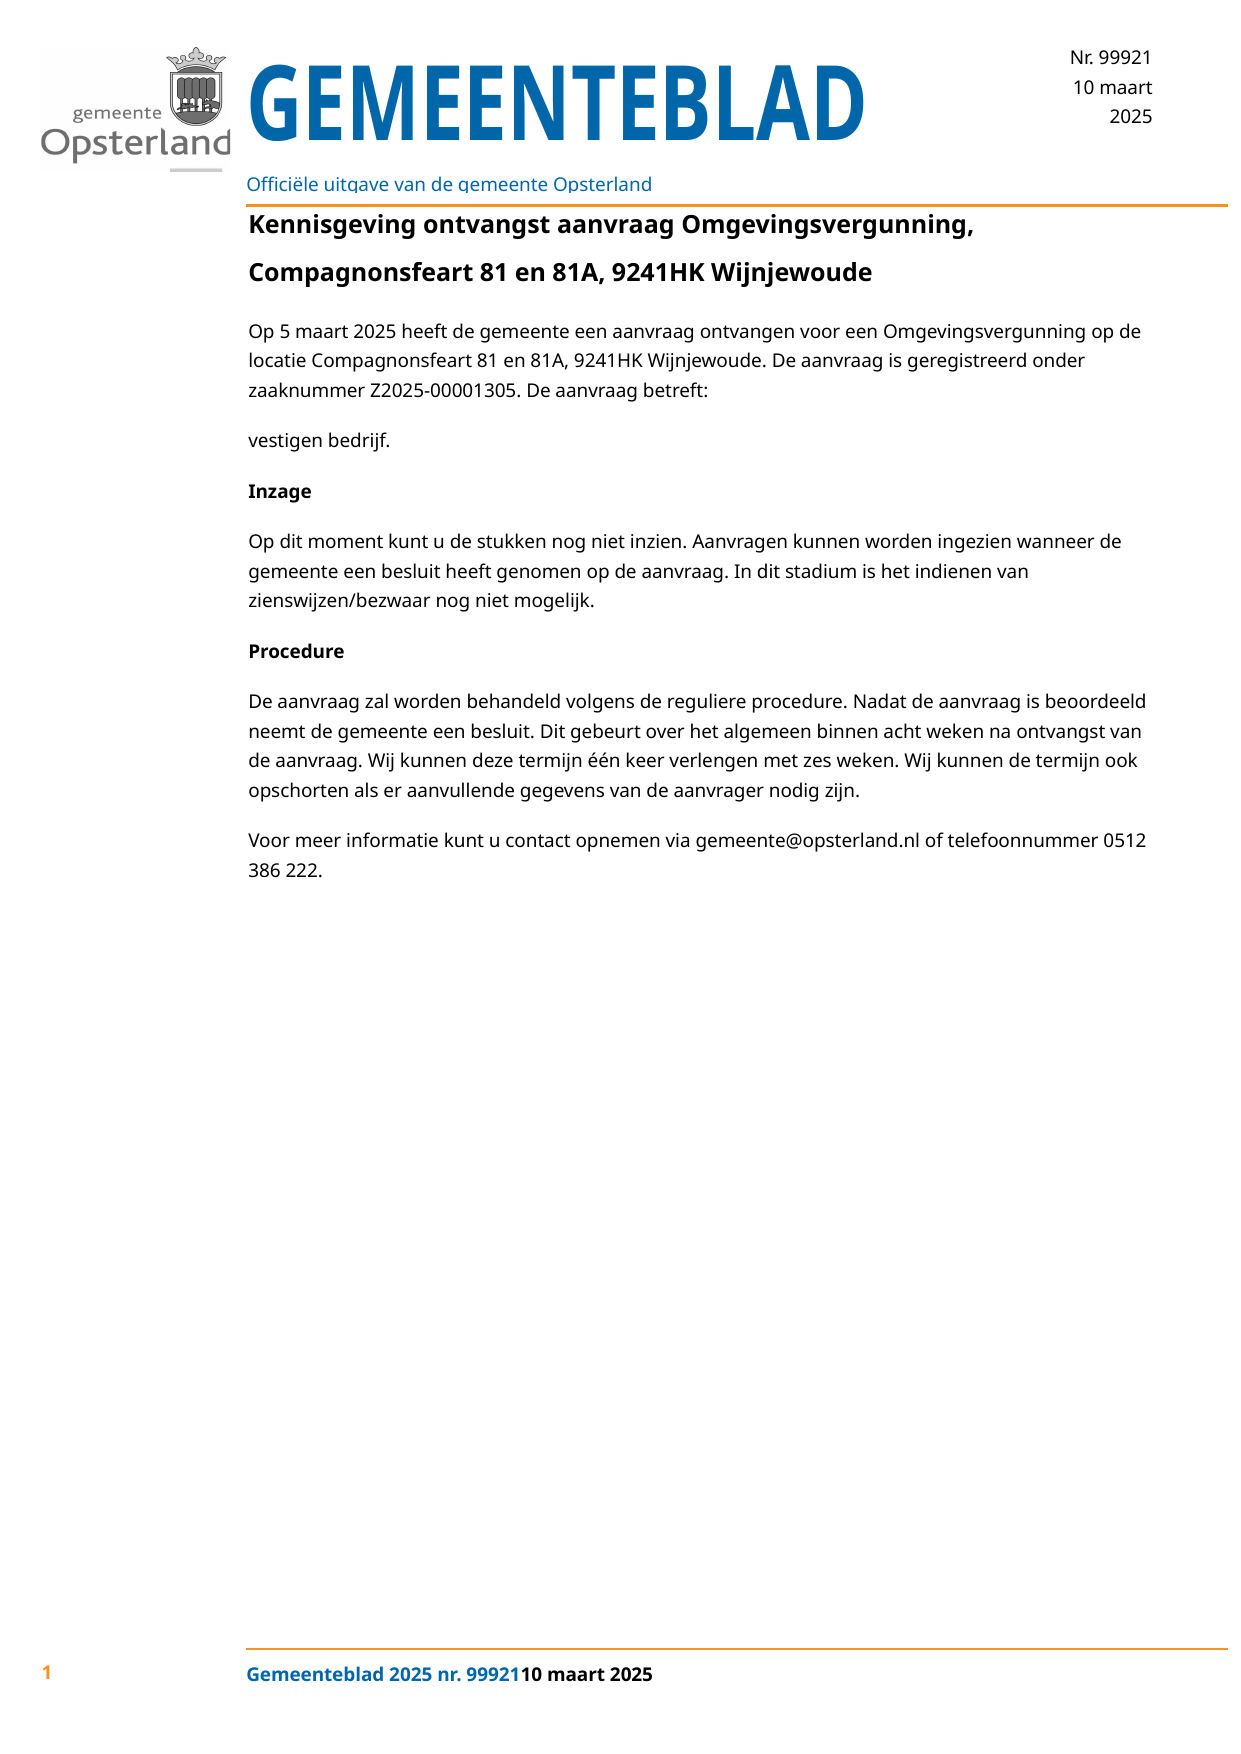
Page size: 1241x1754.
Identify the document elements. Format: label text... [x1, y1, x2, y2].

text Kennisgeving ontvangst aanvraag Omgevingsvergunning, Compagnonsfeart 81 en 81A, 9241HK Wijnjewoude [248, 207, 1152, 288]
text Voor meer informatie kunt u contact opnemen via gemeente@opsterland.nl of telefoonnummer 0512 386 222. [248, 827, 1152, 883]
text Procedure [248, 638, 1152, 664]
text vestigen bedrijf. [248, 427, 1152, 453]
text Op dit moment kunt u de stukken nog niet inzien. Aanvragen kunnen worden ingezien wanneer de gemeente een besluit heeft genomen op de aanvraag. In dit stadium is het indienen van zienswijzen/bezwaar nog niet mogelijk. [248, 528, 1152, 613]
text Op 5 maart 2025 heeft de gemeente een aanvraag ontvangen voor een Omgevingsvergunning op de locatie Compagnonsfeart 81 en 81A, 9241HK Wijnjewoude. De aanvraag is geregistreerd onder zaaknummer Z2025-00001305. De aanvraag betreft: [248, 318, 1152, 403]
picture [41, 47, 231, 172]
text De aanvraag zal worden behandeld volgens de reguliere procedure. Nadat de aanvraag is beoordeeld neemt de gemeente een besluit. Dit gebeurt over het algemeen binnen acht weken na ontvangst van de aanvraag. Wij kunnen deze termijn één keer verlengen met zes weken. Wij kunnen de termijn ook opschorten als er aanvullende gegevens van de aanvrager nodig zijn. [248, 688, 1152, 803]
text Inzage [248, 478, 1152, 504]
